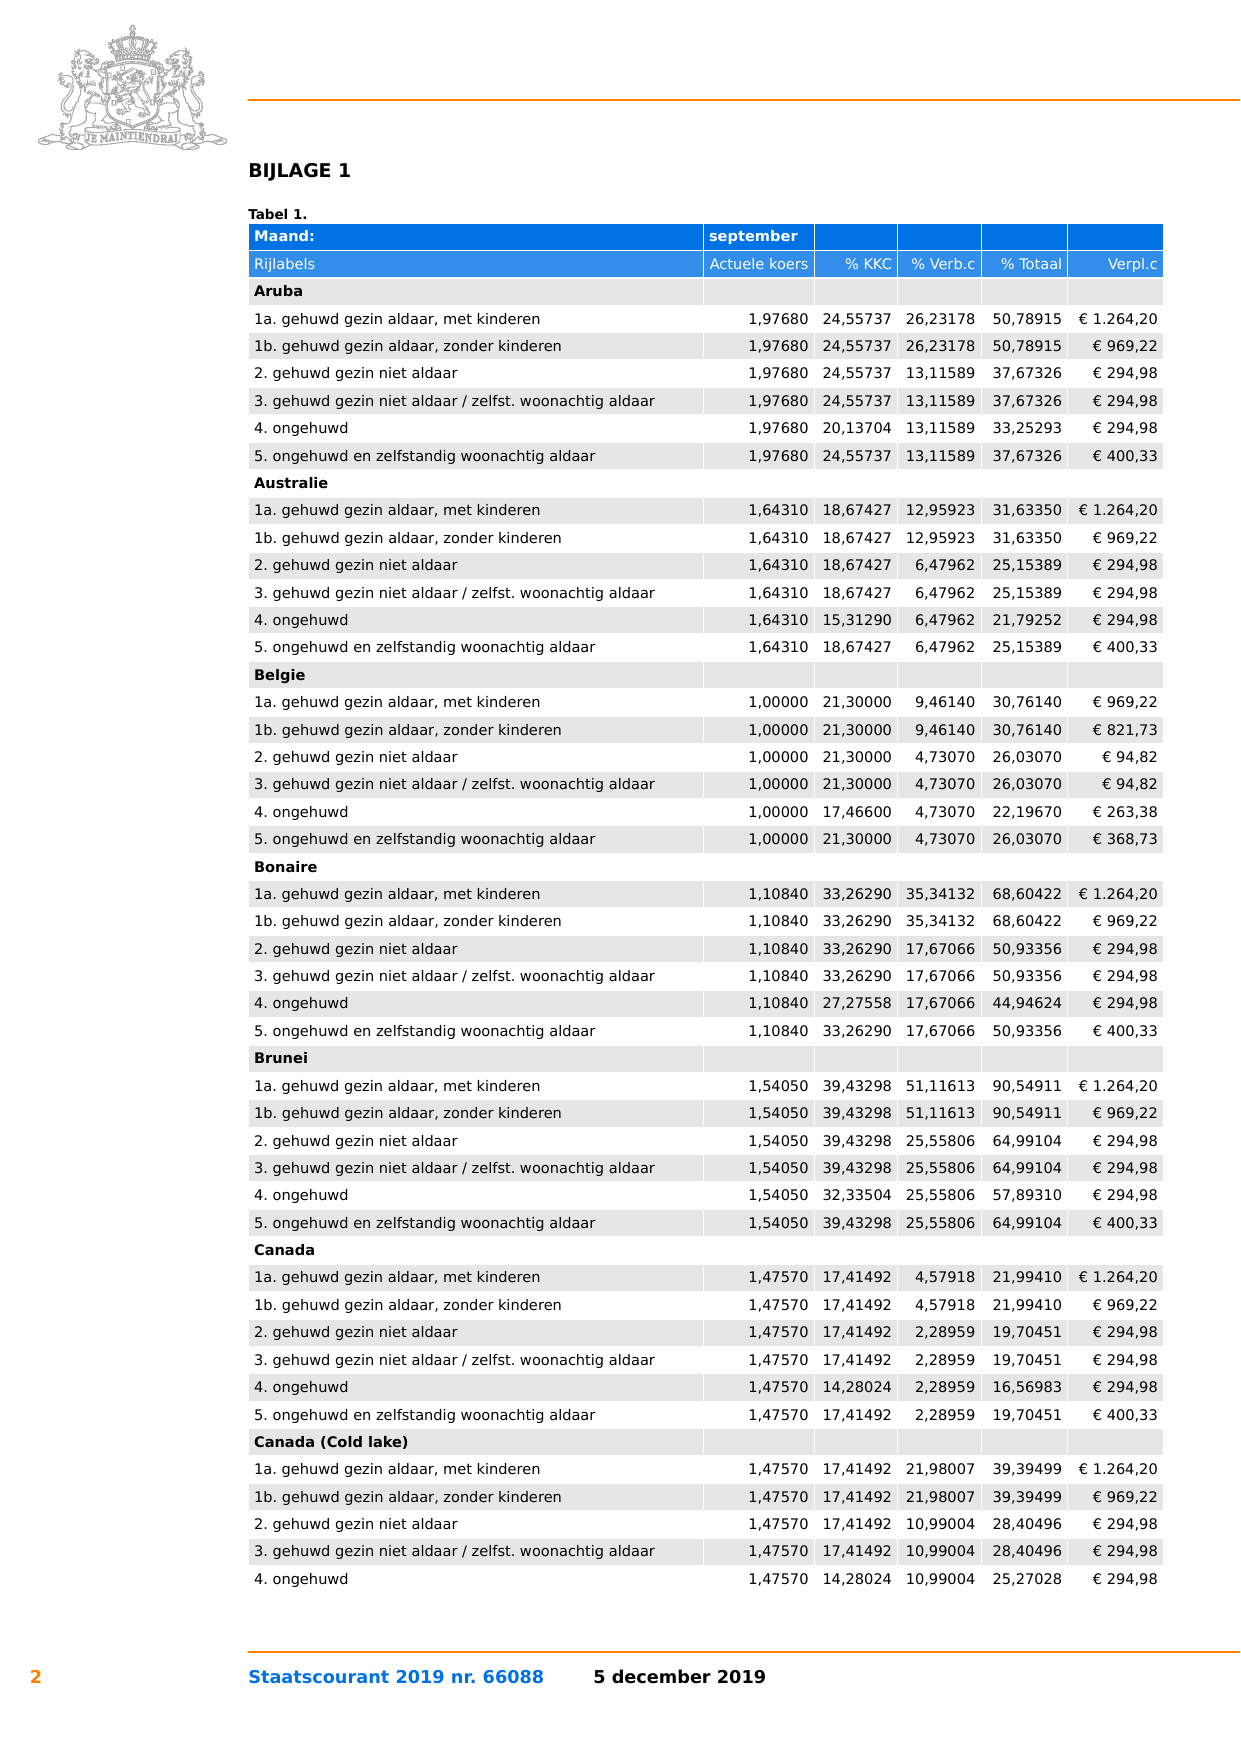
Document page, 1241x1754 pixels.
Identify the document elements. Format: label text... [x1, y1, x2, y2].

table_cell € 400,33 [1068, 1402, 1163, 1428]
table_cell [982, 1046, 1067, 1072]
table_cell 1,00000 [704, 717, 814, 743]
table_cell € 969,22 [1068, 689, 1163, 716]
table_cell 5. ongehuwd en zelfstandig woonachtig aldaar [249, 635, 703, 661]
table_cell 1a. gehuwd gezin aldaar, met kinderen [249, 1456, 703, 1483]
table_cell 57,89310 [982, 1183, 1067, 1209]
table_cell [898, 1237, 981, 1264]
table_cell 2,28959 [898, 1374, 981, 1401]
table_cell 22,19670 [982, 799, 1067, 825]
table_cell € 294,98 [1068, 1539, 1163, 1565]
table_cell [982, 279, 1067, 305]
table_cell 17,46600 [815, 799, 897, 825]
table_cell 4,57918 [898, 1265, 981, 1291]
table_cell 1,54050 [704, 1210, 814, 1236]
table_cell 13,11589 [898, 388, 981, 414]
table_cell 1,64310 [704, 553, 814, 579]
table_cell 1,97680 [704, 333, 814, 359]
table_cell 31,63350 [982, 498, 1067, 524]
table_cell Verpl.c [1068, 251, 1163, 277]
table_cell € 294,98 [1068, 1128, 1163, 1154]
picture [38, 25, 227, 150]
table_cell 90,54911 [982, 1100, 1067, 1127]
table_cell [1068, 1237, 1163, 1264]
table_cell 4,73070 [898, 772, 981, 798]
table_cell € 1.264,20 [1068, 1073, 1163, 1099]
table_cell 19,70451 [982, 1402, 1067, 1428]
table_cell 1,10840 [704, 881, 814, 907]
table_cell € 294,98 [1068, 963, 1163, 990]
table_cell 6,47962 [898, 607, 981, 633]
table_cell [982, 1429, 1067, 1455]
table_cell 1,54050 [704, 1183, 814, 1209]
table_cell Bonaire [249, 854, 703, 880]
table_cell 1,10840 [704, 936, 814, 962]
table_cell [898, 1046, 981, 1072]
table_cell september [704, 224, 814, 250]
table_cell 3. gehuwd gezin niet aldaar / zelfst. woonachtig aldaar [249, 963, 703, 990]
table_cell 18,67427 [815, 553, 897, 579]
table_cell 64,99104 [982, 1128, 1067, 1154]
table_cell 37,67326 [982, 443, 1067, 469]
table_cell % Totaal [982, 251, 1067, 277]
table_cell 35,34132 [898, 881, 981, 907]
table_cell 1,97680 [704, 306, 814, 332]
table_cell 9,46140 [898, 717, 981, 743]
table_cell 28,40496 [982, 1511, 1067, 1538]
table_cell 13,11589 [898, 443, 981, 469]
table_cell [898, 279, 981, 305]
table_cell Aruba [249, 279, 703, 305]
table_cell [815, 470, 897, 497]
table_cell 1,97680 [704, 443, 814, 469]
table_cell 21,99410 [982, 1265, 1067, 1291]
table_cell 21,79252 [982, 607, 1067, 633]
table_cell € 294,98 [1068, 553, 1163, 579]
table_cell 1b. gehuwd gezin aldaar, zonder kinderen [249, 1100, 703, 1127]
table_cell 33,25293 [982, 415, 1067, 442]
table_cell 1,64310 [704, 525, 814, 551]
table_cell 17,41492 [815, 1292, 897, 1318]
table_cell [815, 854, 897, 880]
table_cell [982, 662, 1067, 688]
table_cell 1,97680 [704, 415, 814, 442]
table_cell € 294,98 [1068, 991, 1163, 1017]
table_cell [815, 662, 897, 688]
table_cell [898, 470, 981, 497]
table_cell [1068, 854, 1163, 880]
table_cell 3. gehuwd gezin niet aldaar / zelfst. woonachtig aldaar [249, 580, 703, 606]
table_cell [982, 224, 1067, 250]
table_cell 1,97680 [704, 361, 814, 387]
table_cell Brunei [249, 1046, 703, 1072]
table_cell [704, 662, 814, 688]
table_cell 17,67066 [898, 963, 981, 990]
table_cell 4. ongehuwd [249, 1183, 703, 1209]
table_cell [704, 470, 814, 497]
table_cell 6,47962 [898, 580, 981, 606]
table_cell € 94,82 [1068, 772, 1163, 798]
table_cell 17,41492 [815, 1320, 897, 1346]
table_cell 6,47962 [898, 553, 981, 579]
table_cell 19,70451 [982, 1347, 1067, 1373]
table_cell € 400,33 [1068, 1018, 1163, 1044]
table_cell 5. ongehuwd en zelfstandig woonachtig aldaar [249, 1402, 703, 1428]
table_cell 9,46140 [898, 689, 981, 716]
table_cell Rijlabels [249, 251, 703, 277]
table_cell 25,55806 [898, 1210, 981, 1236]
table_cell [898, 662, 981, 688]
table_cell [1068, 279, 1163, 305]
table_cell [982, 470, 1067, 497]
table_cell 90,54911 [982, 1073, 1067, 1099]
table_cell 1a. gehuwd gezin aldaar, met kinderen [249, 881, 703, 907]
table_cell [1068, 470, 1163, 497]
table_cell € 969,22 [1068, 525, 1163, 551]
table_cell 1,47570 [704, 1402, 814, 1428]
table_cell € 294,98 [1068, 607, 1163, 633]
table_cell € 821,73 [1068, 717, 1163, 743]
table_cell 4,73070 [898, 826, 981, 853]
table_cell 25,15389 [982, 635, 1067, 661]
table_cell 21,30000 [815, 744, 897, 771]
table_cell [1068, 1429, 1163, 1455]
table_header Tabel 1. [248, 207, 1163, 223]
table_cell € 294,98 [1068, 388, 1163, 414]
table_cell 1,47570 [704, 1347, 814, 1373]
table_cell 13,11589 [898, 415, 981, 442]
table_cell Belgie [249, 662, 703, 688]
subtitle BIJLAGE 1 [248, 160, 1163, 182]
table_cell 12,95923 [898, 525, 981, 551]
table_cell 2. gehuwd gezin niet aldaar [249, 936, 703, 962]
table_cell [815, 1237, 897, 1264]
table_cell 50,78915 [982, 306, 1067, 332]
table_cell € 1.264,20 [1068, 306, 1163, 332]
table_cell 64,99104 [982, 1155, 1067, 1181]
table_cell € 294,98 [1068, 1566, 1163, 1592]
table_cell [1068, 224, 1163, 250]
table_cell € 969,22 [1068, 1292, 1163, 1318]
table_cell € 294,98 [1068, 1511, 1163, 1538]
table_cell 1,47570 [704, 1292, 814, 1318]
table_cell € 294,98 [1068, 1155, 1163, 1181]
table_cell € 1.264,20 [1068, 1456, 1163, 1483]
table_cell 1b. gehuwd gezin aldaar, zonder kinderen [249, 333, 703, 359]
table_cell 17,67066 [898, 991, 981, 1017]
table_cell 1a. gehuwd gezin aldaar, met kinderen [249, 1265, 703, 1291]
table_cell 21,30000 [815, 772, 897, 798]
table_cell 10,99004 [898, 1566, 981, 1592]
table_cell 1a. gehuwd gezin aldaar, met kinderen [249, 306, 703, 332]
table_cell [815, 1429, 897, 1455]
table_cell 17,41492 [815, 1484, 897, 1510]
table_cell 1b. gehuwd gezin aldaar, zonder kinderen [249, 1292, 703, 1318]
table_cell 37,67326 [982, 388, 1067, 414]
table_cell 10,99004 [898, 1511, 981, 1538]
table_cell 30,76140 [982, 717, 1067, 743]
table_cell 18,67427 [815, 635, 897, 661]
table_cell € 294,98 [1068, 1320, 1163, 1346]
table_cell 39,43298 [815, 1100, 897, 1127]
table_cell % Verb.c [898, 251, 981, 277]
table_cell 35,34132 [898, 909, 981, 935]
table_cell 1,10840 [704, 991, 814, 1017]
table_cell 4,73070 [898, 799, 981, 825]
table_cell 1,47570 [704, 1511, 814, 1538]
table_cell € 400,33 [1068, 1210, 1163, 1236]
table_cell [898, 1429, 981, 1455]
table_cell 24,55737 [815, 333, 897, 359]
table_cell [1068, 662, 1163, 688]
table_cell € 969,22 [1068, 909, 1163, 935]
table_cell 1,00000 [704, 799, 814, 825]
table_cell 24,55737 [815, 443, 897, 469]
table_cell 5. ongehuwd en zelfstandig woonachtig aldaar [249, 1018, 703, 1044]
table_cell 26,03070 [982, 772, 1067, 798]
table_cell 5. ongehuwd en zelfstandig woonachtig aldaar [249, 826, 703, 853]
table_cell 17,41492 [815, 1265, 897, 1291]
table_cell € 294,98 [1068, 415, 1163, 442]
table_cell 68,60422 [982, 909, 1067, 935]
table_cell 28,40496 [982, 1539, 1067, 1565]
table_cell 1,00000 [704, 772, 814, 798]
table_cell 1,54050 [704, 1100, 814, 1127]
table_cell 10,99004 [898, 1539, 981, 1565]
table_cell 1,64310 [704, 607, 814, 633]
table_cell 26,03070 [982, 826, 1067, 853]
table_cell 64,99104 [982, 1210, 1067, 1236]
table_cell 3. gehuwd gezin niet aldaar / zelfst. woonachtig aldaar [249, 1347, 703, 1373]
table_cell 4,57918 [898, 1292, 981, 1318]
table_cell 2. gehuwd gezin niet aldaar [249, 744, 703, 771]
table_cell 39,43298 [815, 1155, 897, 1181]
table_cell 1a. gehuwd gezin aldaar, met kinderen [249, 498, 703, 524]
table_cell 14,28024 [815, 1374, 897, 1401]
table_cell 5. ongehuwd en zelfstandig woonachtig aldaar [249, 1210, 703, 1236]
table_cell 24,55737 [815, 361, 897, 387]
table_cell 44,94624 [982, 991, 1067, 1017]
table_cell € 368,73 [1068, 826, 1163, 853]
table_cell 2. gehuwd gezin niet aldaar [249, 1511, 703, 1538]
table_cell 1,00000 [704, 689, 814, 716]
table_cell 50,93356 [982, 1018, 1067, 1044]
table_cell 17,67066 [898, 936, 981, 962]
table_cell [704, 1429, 814, 1455]
table_cell [982, 1237, 1067, 1264]
table_cell 4. ongehuwd [249, 799, 703, 825]
table_cell 26,03070 [982, 744, 1067, 771]
table_cell 17,67066 [898, 1018, 981, 1044]
table_cell 1,54050 [704, 1073, 814, 1099]
table_cell € 94,82 [1068, 744, 1163, 771]
table_cell [704, 279, 814, 305]
table_cell 1,47570 [704, 1484, 814, 1510]
table_cell 4. ongehuwd [249, 1374, 703, 1401]
table_cell 3. gehuwd gezin niet aldaar / zelfst. woonachtig aldaar [249, 1155, 703, 1181]
table_cell 4,73070 [898, 744, 981, 771]
table_cell 25,55806 [898, 1183, 981, 1209]
table_cell 13,11589 [898, 361, 981, 387]
table_cell 50,78915 [982, 333, 1067, 359]
table_cell € 294,98 [1068, 1347, 1163, 1373]
table_cell € 969,22 [1068, 333, 1163, 359]
table_cell [815, 224, 897, 250]
table_cell Actuele koers [704, 251, 814, 277]
table_cell 2,28959 [898, 1320, 981, 1346]
table_cell 1,47570 [704, 1566, 814, 1592]
table_cell 1,54050 [704, 1155, 814, 1181]
table_cell Maand: [249, 224, 703, 250]
table_cell 1b. gehuwd gezin aldaar, zonder kinderen [249, 525, 703, 551]
table_cell 25,15389 [982, 553, 1067, 579]
table_cell 18,67427 [815, 580, 897, 606]
table_cell 50,93356 [982, 963, 1067, 990]
table_cell 16,56983 [982, 1374, 1067, 1401]
table_cell % KKC [815, 251, 897, 277]
table_cell Australie [249, 470, 703, 497]
table_cell 27,27558 [815, 991, 897, 1017]
table_cell [704, 1237, 814, 1264]
table_cell [898, 224, 981, 250]
table_cell 2. gehuwd gezin niet aldaar [249, 361, 703, 387]
table_cell 21,30000 [815, 689, 897, 716]
table_cell 37,67326 [982, 361, 1067, 387]
table_cell 39,39499 [982, 1484, 1067, 1510]
table_cell 3. gehuwd gezin niet aldaar / zelfst. woonachtig aldaar [249, 1539, 703, 1565]
table_cell 1,64310 [704, 635, 814, 661]
table_cell 2. gehuwd gezin niet aldaar [249, 1320, 703, 1346]
table_cell 1,47570 [704, 1320, 814, 1346]
table_cell 50,93356 [982, 936, 1067, 962]
table_cell [898, 854, 981, 880]
table_cell 21,98007 [898, 1456, 981, 1483]
table_cell 18,67427 [815, 525, 897, 551]
table_cell 24,55737 [815, 388, 897, 414]
table_cell € 294,98 [1068, 936, 1163, 962]
table_cell 31,63350 [982, 525, 1067, 551]
table_cell 17,41492 [815, 1456, 897, 1483]
table_cell 1,47570 [704, 1539, 814, 1565]
table_cell 17,41492 [815, 1539, 897, 1565]
table_cell 1a. gehuwd gezin aldaar, met kinderen [249, 1073, 703, 1099]
table_cell 26,23178 [898, 306, 981, 332]
table_cell 39,43298 [815, 1128, 897, 1154]
table_cell 25,27028 [982, 1566, 1067, 1592]
table_cell [704, 854, 814, 880]
table_cell 25,55806 [898, 1155, 981, 1181]
table_cell 1,10840 [704, 963, 814, 990]
table_cell 18,67427 [815, 498, 897, 524]
table_cell 1,00000 [704, 744, 814, 771]
table_cell 5. ongehuwd en zelfstandig woonachtig aldaar [249, 443, 703, 469]
table_cell 1b. gehuwd gezin aldaar, zonder kinderen [249, 717, 703, 743]
table_cell 39,39499 [982, 1456, 1067, 1483]
table_cell 33,26290 [815, 963, 897, 990]
table_cell 19,70451 [982, 1320, 1067, 1346]
table_cell 21,30000 [815, 826, 897, 853]
table_cell 6,47962 [898, 635, 981, 661]
table_cell 30,76140 [982, 689, 1067, 716]
table_cell 21,99410 [982, 1292, 1067, 1318]
table_cell € 400,33 [1068, 635, 1163, 661]
table_cell 20,13704 [815, 415, 897, 442]
table_cell 1,47570 [704, 1265, 814, 1291]
table_cell 32,33504 [815, 1183, 897, 1209]
table_cell 39,43298 [815, 1210, 897, 1236]
table_cell € 1.264,20 [1068, 881, 1163, 907]
table_cell € 263,38 [1068, 799, 1163, 825]
table_cell Canada (Cold lake) [249, 1429, 703, 1455]
table_cell 4. ongehuwd [249, 607, 703, 633]
table_cell 15,31290 [815, 607, 897, 633]
table_cell 21,30000 [815, 717, 897, 743]
table_cell 33,26290 [815, 936, 897, 962]
table_cell 51,11613 [898, 1073, 981, 1099]
table_cell [1068, 1046, 1163, 1072]
table_cell 1,10840 [704, 909, 814, 935]
table_cell 17,41492 [815, 1402, 897, 1428]
table_cell [815, 279, 897, 305]
table_cell 1a. gehuwd gezin aldaar, met kinderen [249, 689, 703, 716]
table_cell 25,15389 [982, 580, 1067, 606]
table_cell € 969,22 [1068, 1100, 1163, 1127]
table_cell 4. ongehuwd [249, 991, 703, 1017]
table_cell 39,43298 [815, 1073, 897, 1099]
table_cell 51,11613 [898, 1100, 981, 1127]
table_cell 1b. gehuwd gezin aldaar, zonder kinderen [249, 1484, 703, 1510]
table_cell 3. gehuwd gezin niet aldaar / zelfst. woonachtig aldaar [249, 772, 703, 798]
table_cell 33,26290 [815, 1018, 897, 1044]
table_cell 33,26290 [815, 909, 897, 935]
table_cell 1,64310 [704, 580, 814, 606]
table_cell € 400,33 [1068, 443, 1163, 469]
table_cell 33,26290 [815, 881, 897, 907]
table_cell [982, 854, 1067, 880]
table_cell € 294,98 [1068, 1374, 1163, 1401]
table_cell € 1.264,20 [1068, 498, 1163, 524]
table_cell 1,47570 [704, 1374, 814, 1401]
table_cell 4. ongehuwd [249, 415, 703, 442]
table_cell 26,23178 [898, 333, 981, 359]
table_cell 4. ongehuwd [249, 1566, 703, 1592]
table_cell 1,97680 [704, 388, 814, 414]
table_cell 2,28959 [898, 1347, 981, 1373]
table_cell 12,95923 [898, 498, 981, 524]
table_cell 14,28024 [815, 1566, 897, 1592]
table_cell € 1.264,20 [1068, 1265, 1163, 1291]
table_cell 17,41492 [815, 1347, 897, 1373]
table_cell € 294,98 [1068, 580, 1163, 606]
table_cell 24,55737 [815, 306, 897, 332]
table_cell 1b. gehuwd gezin aldaar, zonder kinderen [249, 909, 703, 935]
table_cell € 969,22 [1068, 1484, 1163, 1510]
table_cell 1,10840 [704, 1018, 814, 1044]
table_cell Canada [249, 1237, 703, 1264]
table_cell 1,00000 [704, 826, 814, 853]
table_cell [704, 1046, 814, 1072]
table_cell 2,28959 [898, 1402, 981, 1428]
table_cell 1,54050 [704, 1128, 814, 1154]
table_cell 1,64310 [704, 498, 814, 524]
table_cell 17,41492 [815, 1511, 897, 1538]
table_cell 68,60422 [982, 881, 1067, 907]
table_cell 1,47570 [704, 1456, 814, 1483]
table_cell € 294,98 [1068, 361, 1163, 387]
table_cell [815, 1046, 897, 1072]
table_cell 25,55806 [898, 1128, 981, 1154]
table_cell € 294,98 [1068, 1183, 1163, 1209]
table_cell 2. gehuwd gezin niet aldaar [249, 553, 703, 579]
table_cell 21,98007 [898, 1484, 981, 1510]
table_cell 3. gehuwd gezin niet aldaar / zelfst. woonachtig aldaar [249, 388, 703, 414]
table_cell 2. gehuwd gezin niet aldaar [249, 1128, 703, 1154]
